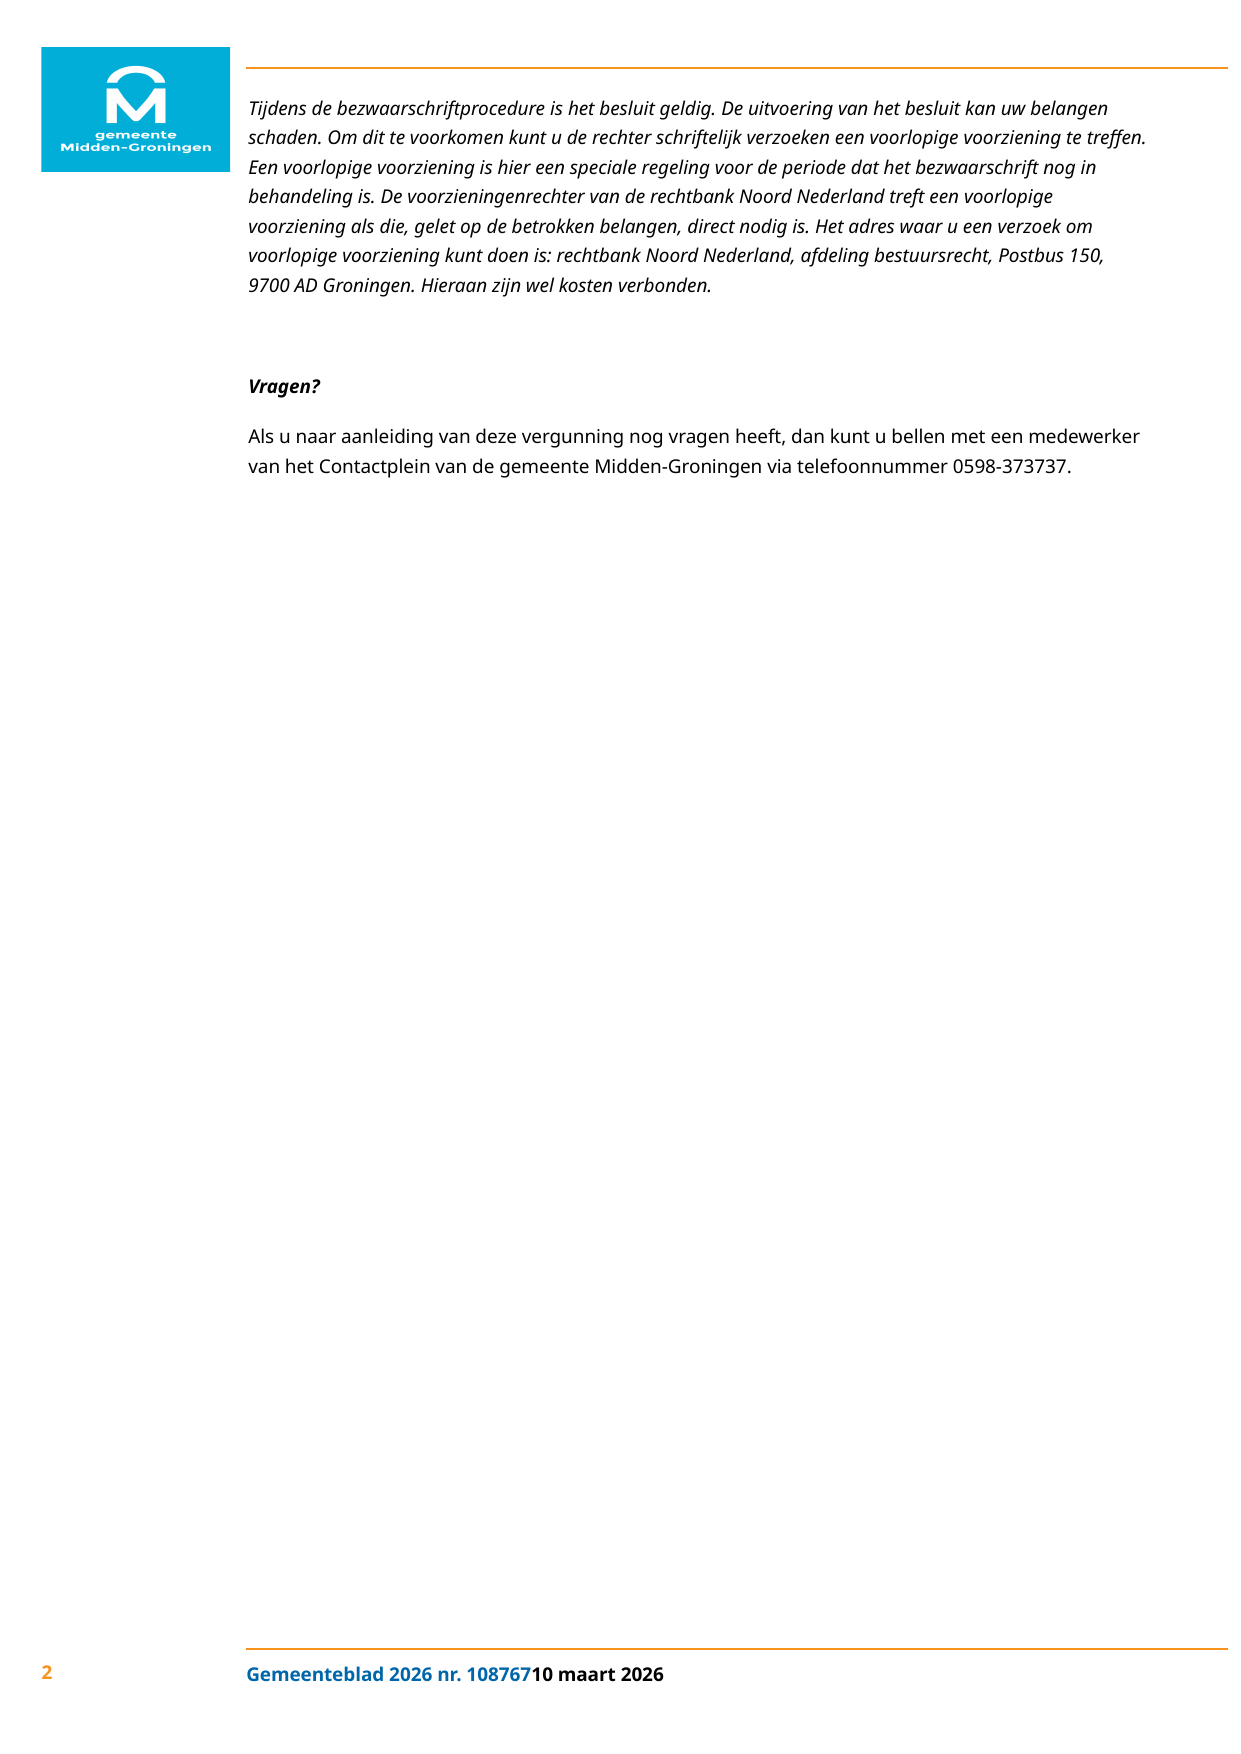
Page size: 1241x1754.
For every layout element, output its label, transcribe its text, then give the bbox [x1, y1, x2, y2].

text Vragen? [248, 373, 1152, 399]
picture [108, 66, 164, 82]
picture [107, 89, 165, 122]
picture [184, 146, 190, 153]
text Tijdens de bezwaarschriftprocedure is het besluit geldig. De uitvoering van het besluit kan uw belangen schaden. Om dit te voorkomen kunt u de rechter schriftelijk verzoeken een voorlopige voorziening te treffen. Een voorlopige voorziening is hier een speciale regeling voor de periode dat het bezwaarschrift nog in behandeling is. De voorzieningenrechter van de rechtbank Noord Nederland treft een voorlopige voorziening als die, gelet op de betrokken belangen, direct nodig is. Het adres waar u een verzoek om voorlopige voorziening kunt doen is: rechtbank Noord Nederland, afdeling bestuursrecht, Postbus 150, 9700 AD Groningen. Hieraan zijn wel kosten verbonden. [248, 95, 1152, 298]
text Als u naar aanleiding van deze vergunning nog vragen heeft, dan kunt u bellen met een medewerker van het Contactplein van de gemeente Midden-Groningen via telefoonnummer 0598-373737. [248, 423, 1152, 479]
